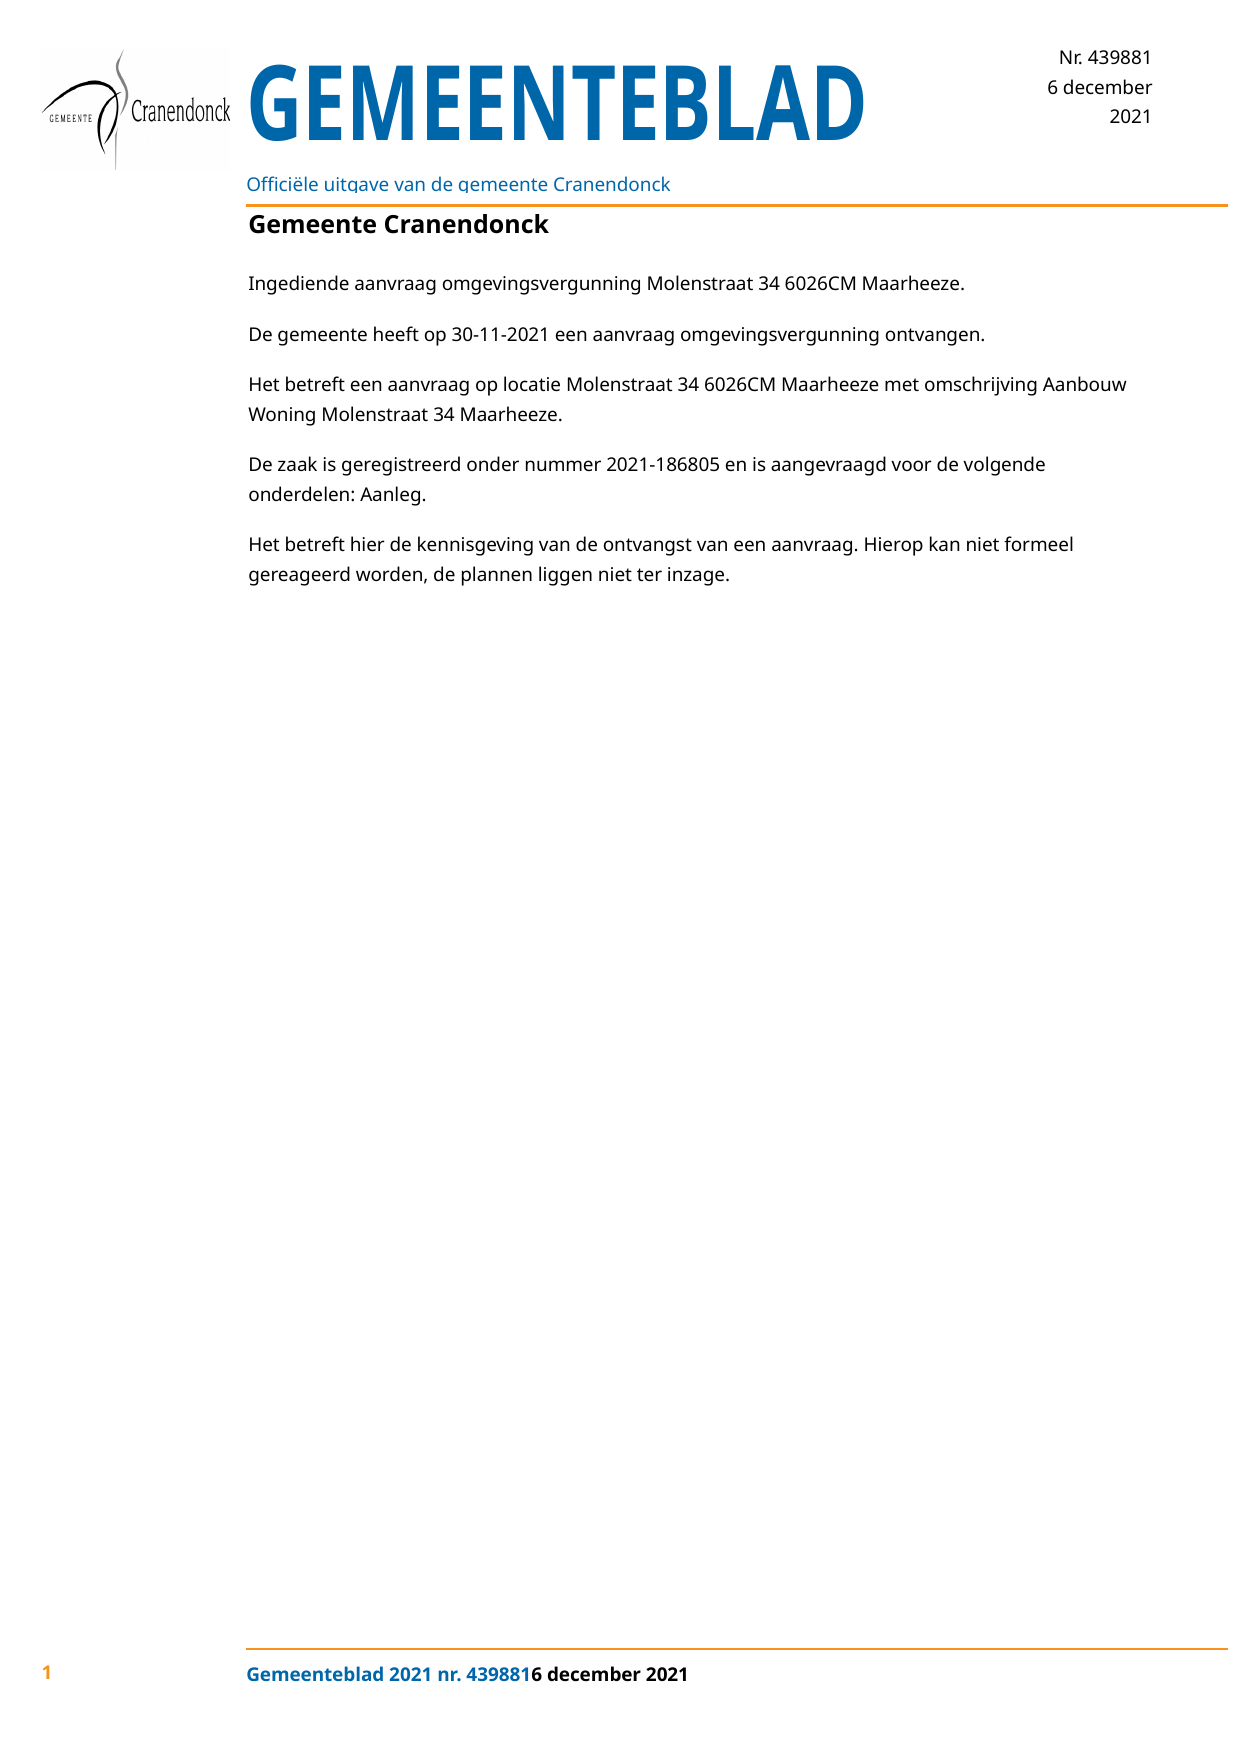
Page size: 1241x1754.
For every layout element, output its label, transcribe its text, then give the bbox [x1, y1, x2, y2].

text Gemeente Cranendonck [248, 207, 1152, 241]
text Het betreft hier de kennisgeving van de ontvangst van een aanvraag. Hierop kan niet formeel gereageerd worden, de plannen liggen niet ter inzage. [248, 531, 1152, 586]
picture [41, 47, 231, 172]
text Ingediende aanvraag omgevingsvergunning Molenstraat 34 6026CM Maarheeze. [248, 270, 1152, 296]
text De gemeente heeft op 30-11-2021 een aanvraag omgevingsvergunning ontvangen. [248, 321, 1152, 346]
text De zaak is geregistreerd onder nummer 2021-186805 en is aangevraagd voor de volgende onderdelen: Aanleg. [248, 451, 1152, 506]
text Het betreft een aanvraag op locatie Molenstraat 34 6026CM Maarheeze met omschrijving Aanbouw Woning Molenstraat 34 Maarheeze. [248, 371, 1152, 426]
